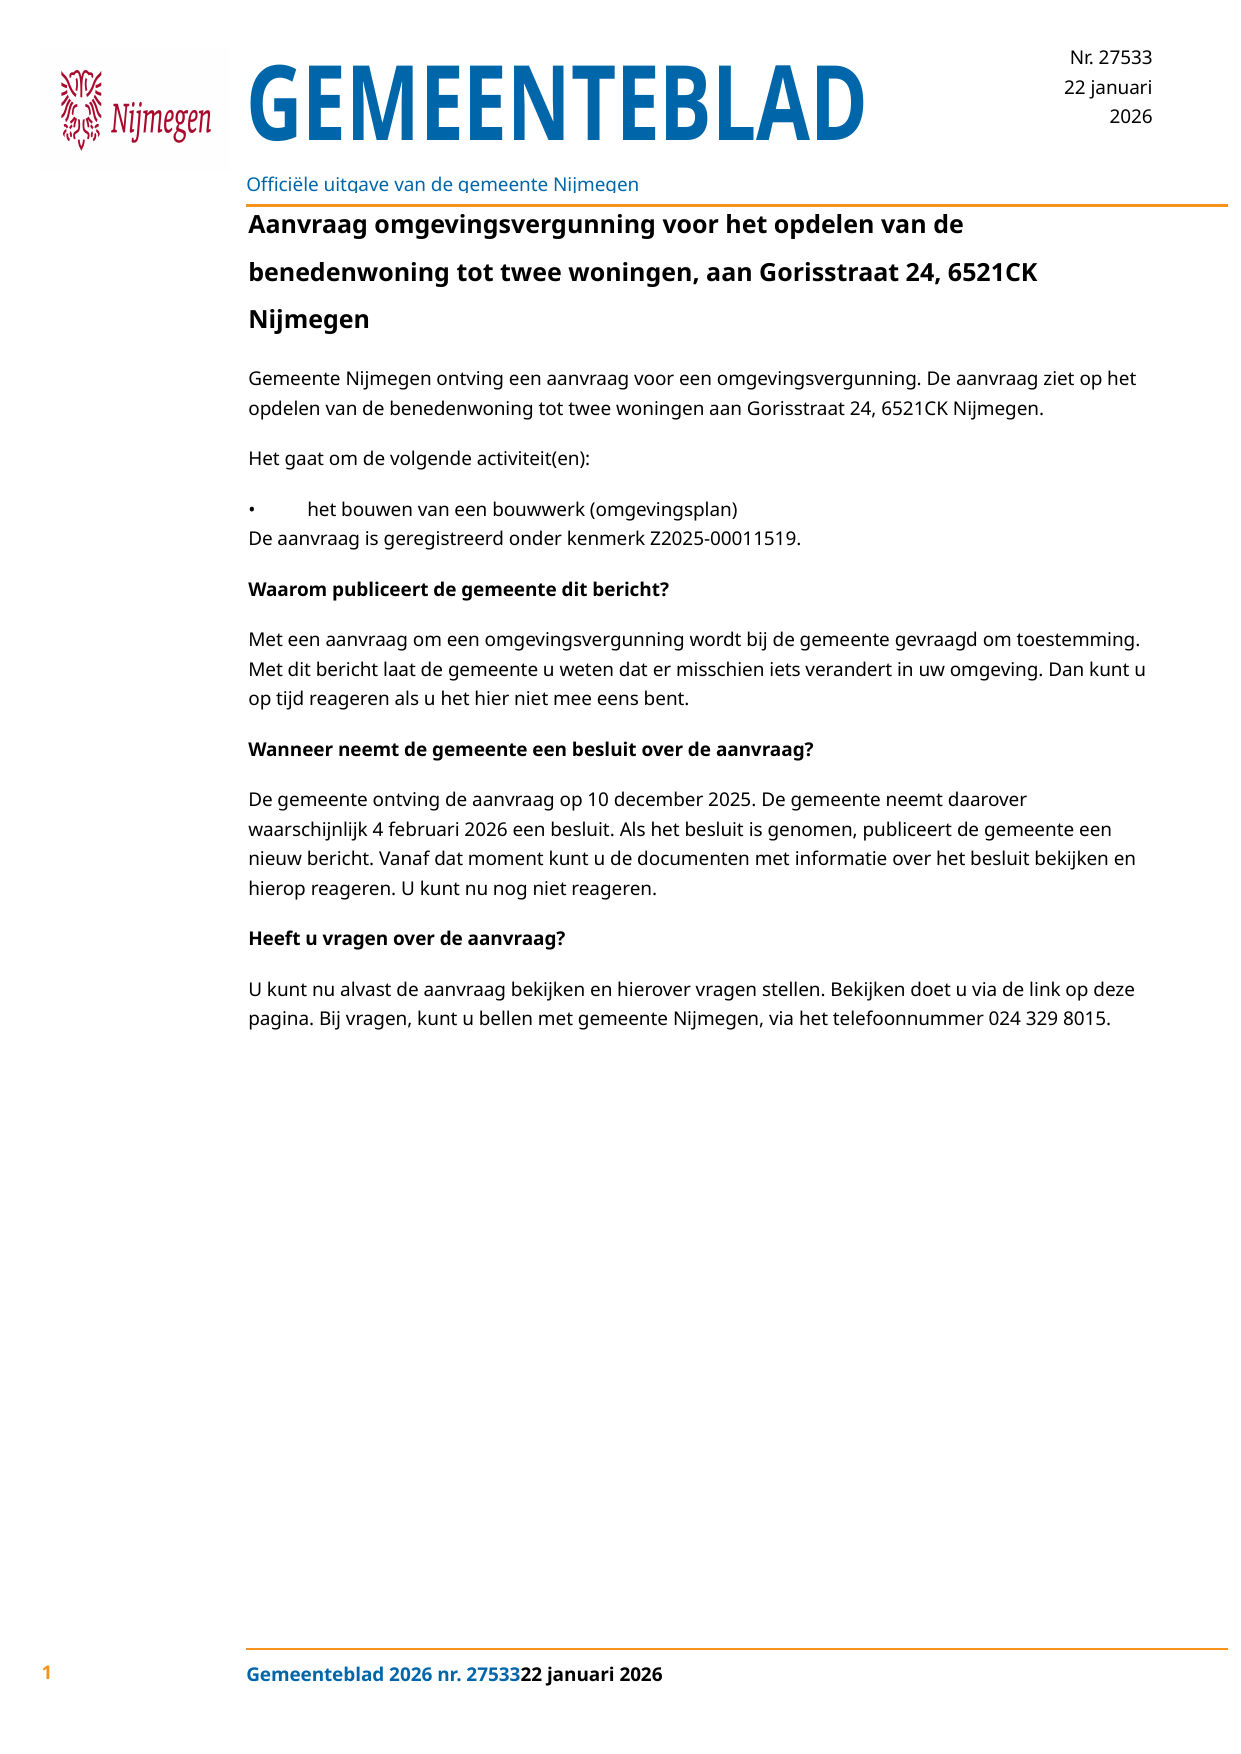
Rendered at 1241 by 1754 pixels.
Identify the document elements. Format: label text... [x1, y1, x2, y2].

text Waarom publiceert de gemeente dit bericht? [248, 576, 1152, 602]
text Het gaat om de volgende activiteit(en): [248, 446, 1152, 471]
list het bouwen van een bouwwerk (omgevingsplan) [248, 496, 1152, 522]
text Wanneer neemt de gemeente een besluit over de aanvraag? [248, 736, 1152, 762]
text De gemeente ontving de aanvraag op 10 december 2025. De gemeente neemt daarover waarschijnlijk 4 februari 2026 een besluit. Als het besluit is genomen, publiceert de gemeente een nieuw bericht. Vanaf dat moment kunt u de documenten met informatie over het besluit bekijken en hierop reageren. U kunt nu nog niet reageren. [248, 786, 1152, 901]
text Heeft u vragen over de aanvraag? [248, 926, 1152, 951]
text U kunt nu alvast de aanvraag bekijken en hierover vragen stellen. Bekijken doet u via de link op deze pagina. Bij vragen, kunt u bellen met gemeente Nijmegen, via het telefoonnummer 024 329 8015. [248, 976, 1152, 1031]
text Gemeente Nijmegen ontving een aanvraag voor een omgevingsvergunning. De aanvraag ziet op het opdelen van de benedenwoning tot twee woningen aan Gorisstraat 24, 6521CK Nijmegen. [248, 366, 1152, 421]
text Aanvraag omgevingsvergunning voor het opdelen van de benedenwoning tot twee woningen, aan Gorisstraat 24, 6521CK Nijmegen [248, 207, 1152, 336]
text De aanvraag is geregistreerd onder kenmerk Z2025-00011519. [248, 526, 1152, 551]
picture [41, 47, 231, 172]
text Met een aanvraag om een omgevingsvergunning wordt bij de gemeente gevraagd om toestemming. Met dit bericht laat de gemeente u weten dat er misschien iets verandert in uw omgeving. Dan kunt u op tijd reageren als u het hier niet mee eens bent. [248, 626, 1152, 711]
